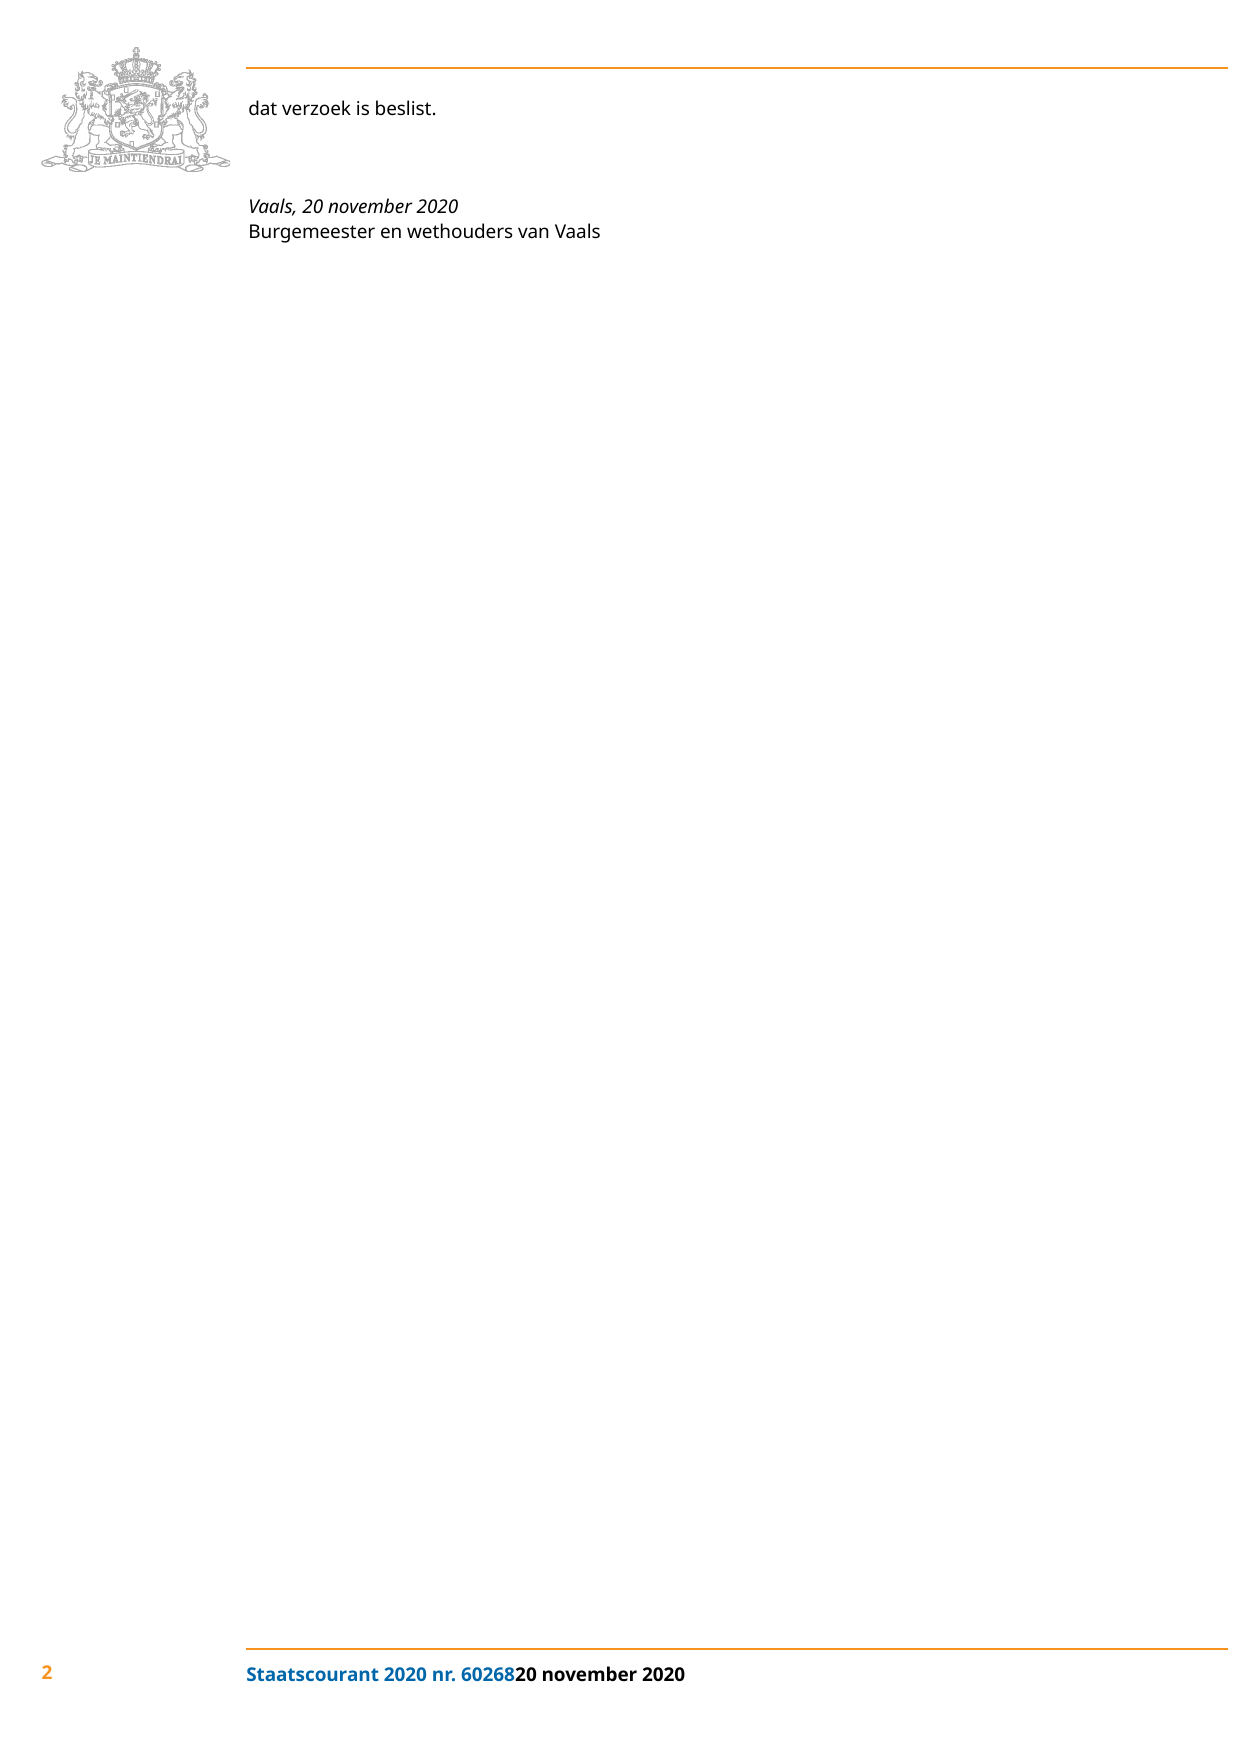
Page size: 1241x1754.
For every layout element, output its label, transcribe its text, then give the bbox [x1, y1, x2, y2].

text Burgemeester en wethouders van Vaals [248, 219, 1152, 244]
text dat verzoek is beslist. [248, 95, 1152, 121]
picture [41, 47, 231, 172]
text Vaals, 20 november 2020 [248, 193, 1152, 219]
